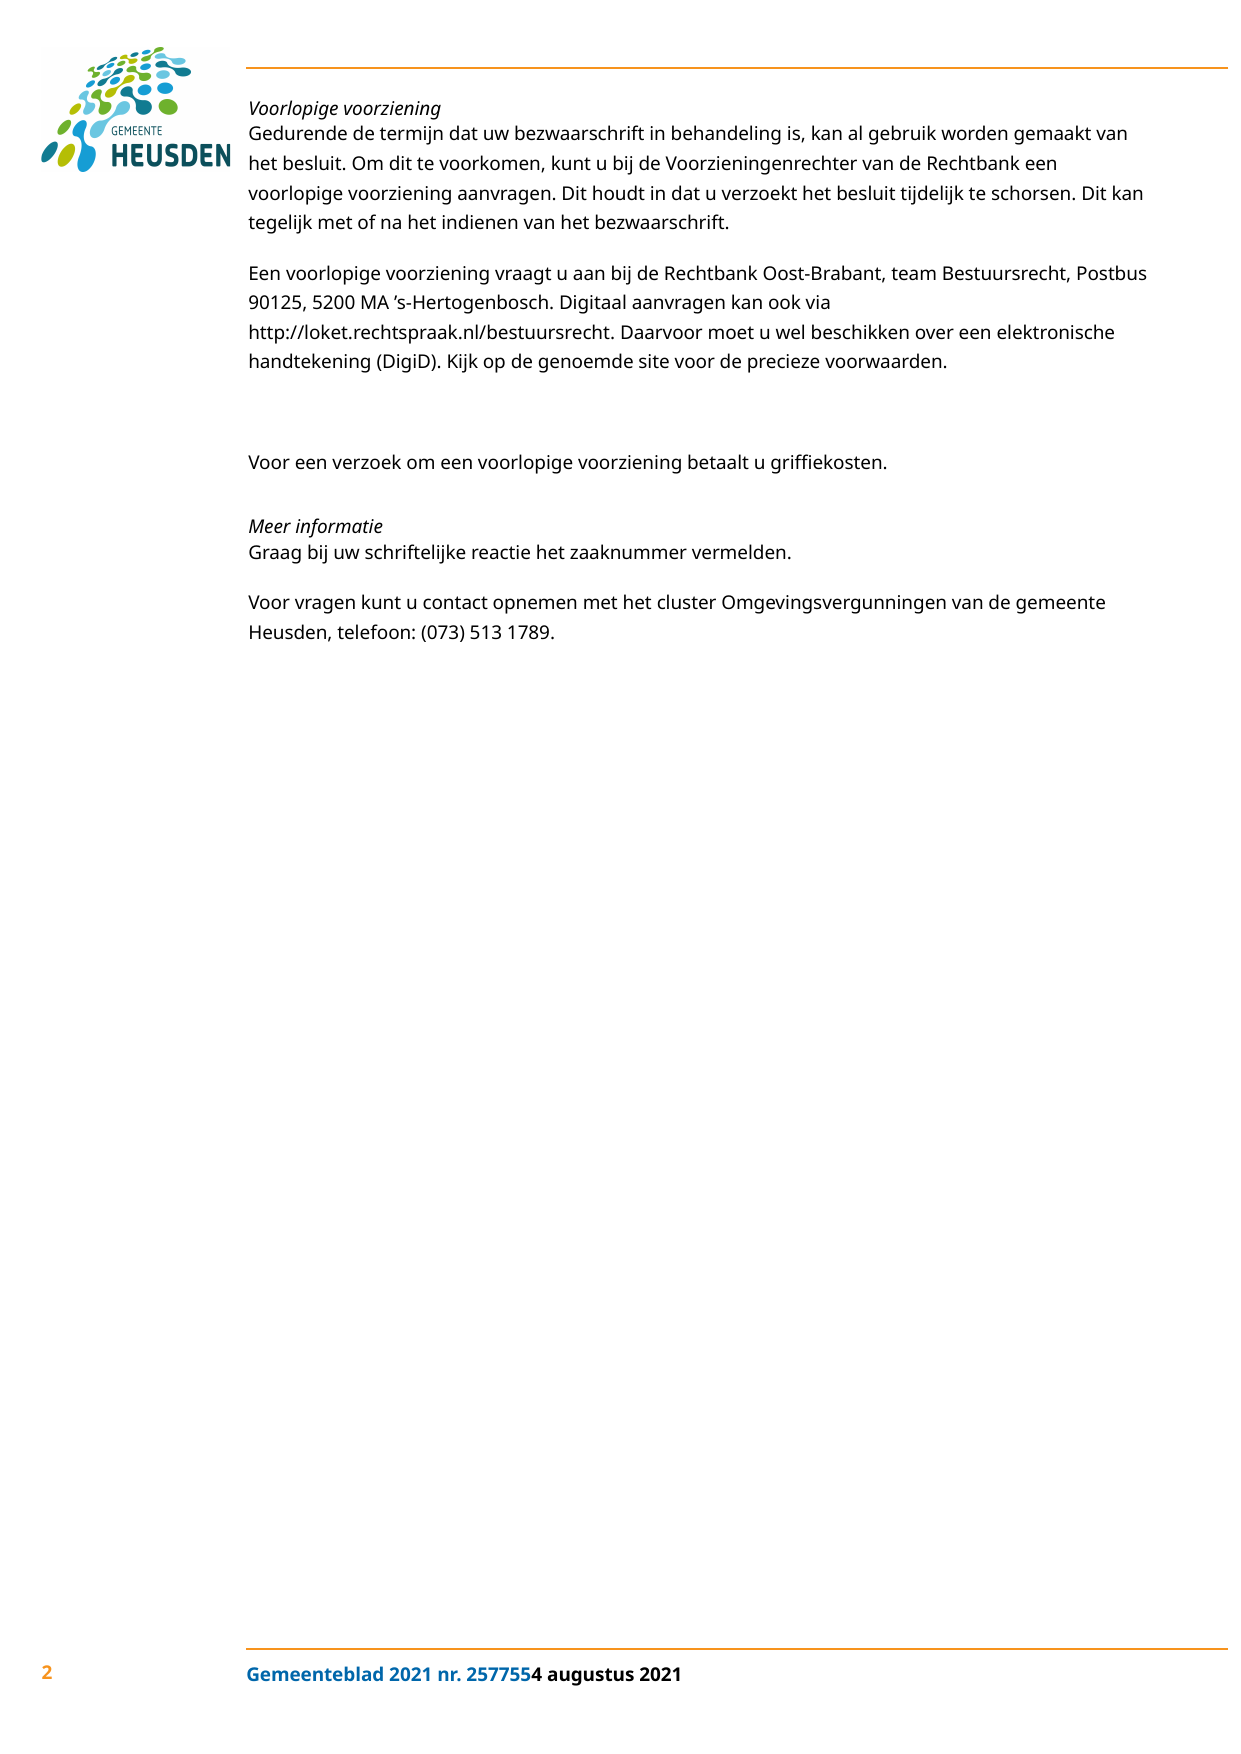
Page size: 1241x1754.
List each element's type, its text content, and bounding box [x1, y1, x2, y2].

picture [41, 47, 231, 172]
text Voor een verzoek om een voorlopige voorziening betaalt u griffiekosten. [248, 449, 1152, 475]
text Voorlopige voorziening [248, 95, 1152, 121]
text Voor vragen kunt u contact opnemen met het cluster Omgevingsvergunningen van de gemeente Heusden, telefoon: (073) 513 1789. [248, 589, 1152, 645]
text Gedurende de termijn dat uw bezwaarschrift in behandeling is, kan al gebruik worden gemaakt van het besluit. Om dit te voorkomen, kunt u bij de Voorzieningenrechter van de Rechtbank een voorlopige voorziening aanvragen. Dit houdt in dat u verzoekt het besluit tijdelijk te schorsen. Dit kan tegelijk met of na het indienen van het bezwaarschrift. [248, 121, 1152, 235]
text Meer informatie [248, 513, 1152, 539]
text Een voorlopige voorziening vraagt u aan bij de Rechtbank Oost-Brabant, team Bestuursrecht, Postbus 90125, 5200 MA ’s-Hertogenbosch. Digitaal aanvragen kan ook via http://loket.rechtspraak.nl/bestuursrecht. Daarvoor moet u wel beschikken over een elektronische handtekening (DigiD). Kijk op de genoemde site voor de precieze voorwaarden. [248, 260, 1152, 374]
text Graag bij uw schriftelijke reactie het zaaknummer vermelden. [248, 539, 1152, 565]
